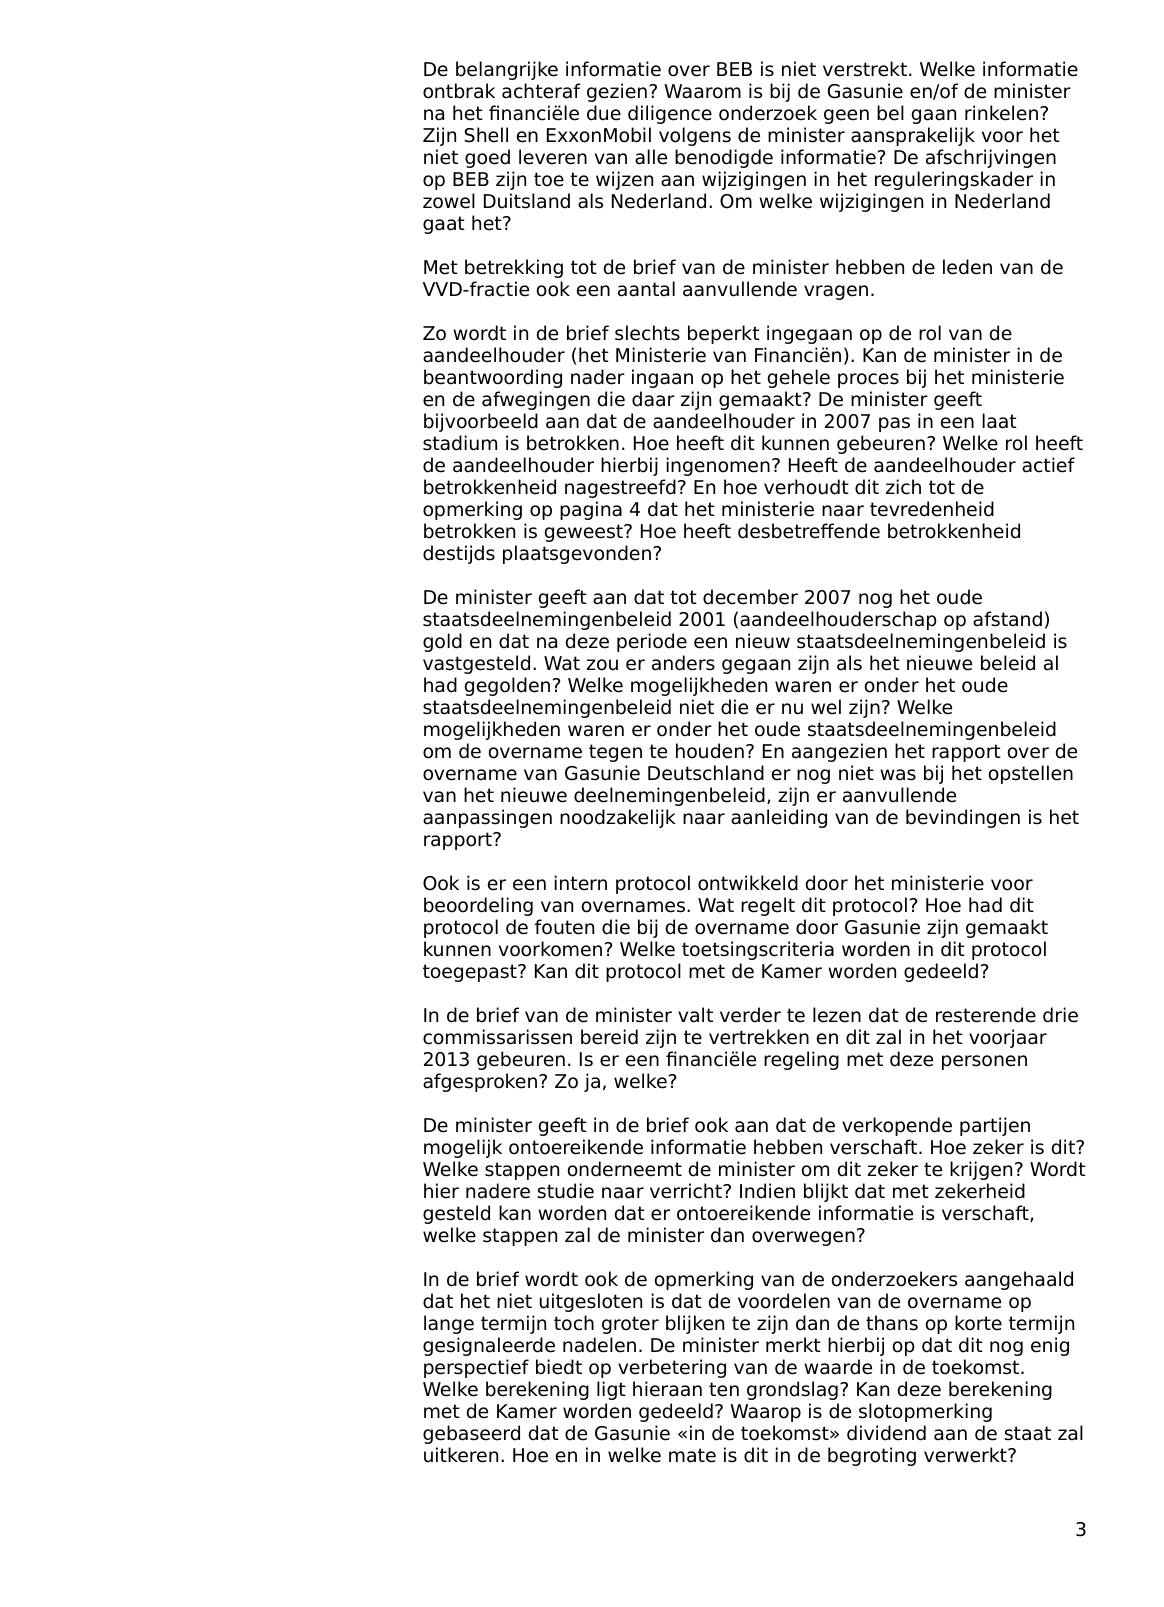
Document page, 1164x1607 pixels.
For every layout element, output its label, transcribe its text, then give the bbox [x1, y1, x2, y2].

text In de brief van de minister valt verder te lezen dat de resterende drie commissarissen bereid zijn te vertrekken en dit zal in het voorjaar 2013 gebeuren. Is er een financiële regeling met deze personen afgesproken? Zo ja, welke? [422, 1005, 1087, 1093]
text Ook is er een intern protocol ontwikkeld door het ministerie voor beoordeling van overnames. Wat regelt dit protocol? Hoe had dit protocol de fouten die bij de overname door Gasunie zijn gemaakt kunnen voorkomen? Welke toetsingscriteria worden in dit protocol toegepast? Kan dit protocol met de Kamer worden gedeeld? [422, 873, 1087, 983]
text Met betrekking tot de brief van de minister hebben de leden van de VVD-fractie ook een aantal aanvullende vragen. [422, 257, 1087, 301]
text De minister geeft aan dat tot december 2007 nog het oude staatsdeelnemingenbeleid 2001 (aandeelhouderschap op afstand) gold en dat na deze periode een nieuw staatsdeelnemingenbeleid is vastgesteld. Wat zou er anders gegaan zijn als het nieuwe beleid al had gegolden? Welke mogelijkheden waren er onder het oude staatsdeelnemingenbeleid niet die er nu wel zijn? Welke mogelijkheden waren er onder het oude staatsdeelnemingenbeleid om de overname tegen te houden? En aangezien het rapport over de overname van Gasunie Deutschland er nog niet was bij het opstellen van het nieuwe deelnemingenbeleid, zijn er aanvullende aanpassingen noodzakelijk naar aanleiding van de bevindingen is het rapport? [422, 587, 1087, 851]
text De minister geeft in de brief ook aan dat de verkopende partijen mogelijk ontoereikende informatie hebben verschaft. Hoe zeker is dit? Welke stappen onderneemt de minister om dit zeker te krijgen? Wordt hier nadere studie naar verricht? Indien blijkt dat met zekerheid gesteld kan worden dat er ontoereikende informatie is verschaft, welke stappen zal de minister dan overwegen? [422, 1115, 1087, 1247]
text De belangrijke informatie over BEB is niet verstrekt. Welke informatie ontbrak achteraf gezien? Waarom is bij de Gasunie en/of de minister na het financiële due diligence onderzoek geen bel gaan rinkelen? Zijn Shell en ExxonMobil volgens de minister aansprakelijk voor het niet goed leveren van alle benodigde informatie? De afschrijvingen op BEB zijn toe te wijzen aan wijzigingen in het reguleringskader in zowel Duitsland als Nederland. Om welke wijzigingen in Nederland gaat het? [422, 59, 1087, 235]
text Zo wordt in de brief slechts beperkt ingegaan op de rol van de aandeelhouder (het Ministerie van Financiën). Kan de minister in de beantwoording nader ingaan op het gehele proces bij het ministerie en de afwegingen die daar zijn gemaakt? De minister geeft bijvoorbeeld aan dat de aandeelhouder in 2007 pas in een laat stadium is betrokken. Hoe heeft dit kunnen gebeuren? Welke rol heeft de aandeelhouder hierbij ingenomen? Heeft de aandeelhouder actief betrokkenheid nagestreefd? En hoe verhoudt dit zich tot de opmerking op pagina 4 dat het ministerie naar tevredenheid betrokken is geweest? Hoe heeft desbetreffende betrokkenheid destijds plaatsgevonden? [422, 323, 1087, 565]
text In de brief wordt ook de opmerking van de onderzoekers aangehaald dat het niet uitgesloten is dat de voordelen van de overname op lange termijn toch groter blijken te zijn dan de thans op korte termijn gesignaleerde nadelen. De minister merkt hierbij op dat dit nog enig perspectief biedt op verbetering van de waarde in de toekomst. Welke berekening ligt hieraan ten grondslag? Kan deze berekening met de Kamer worden gedeeld? Waarop is de slotopmerking gebaseerd dat de Gasunie «in de toekomst» dividend aan de staat zal uitkeren. Hoe en in welke mate is dit in de begroting verwerkt? [422, 1269, 1087, 1467]
